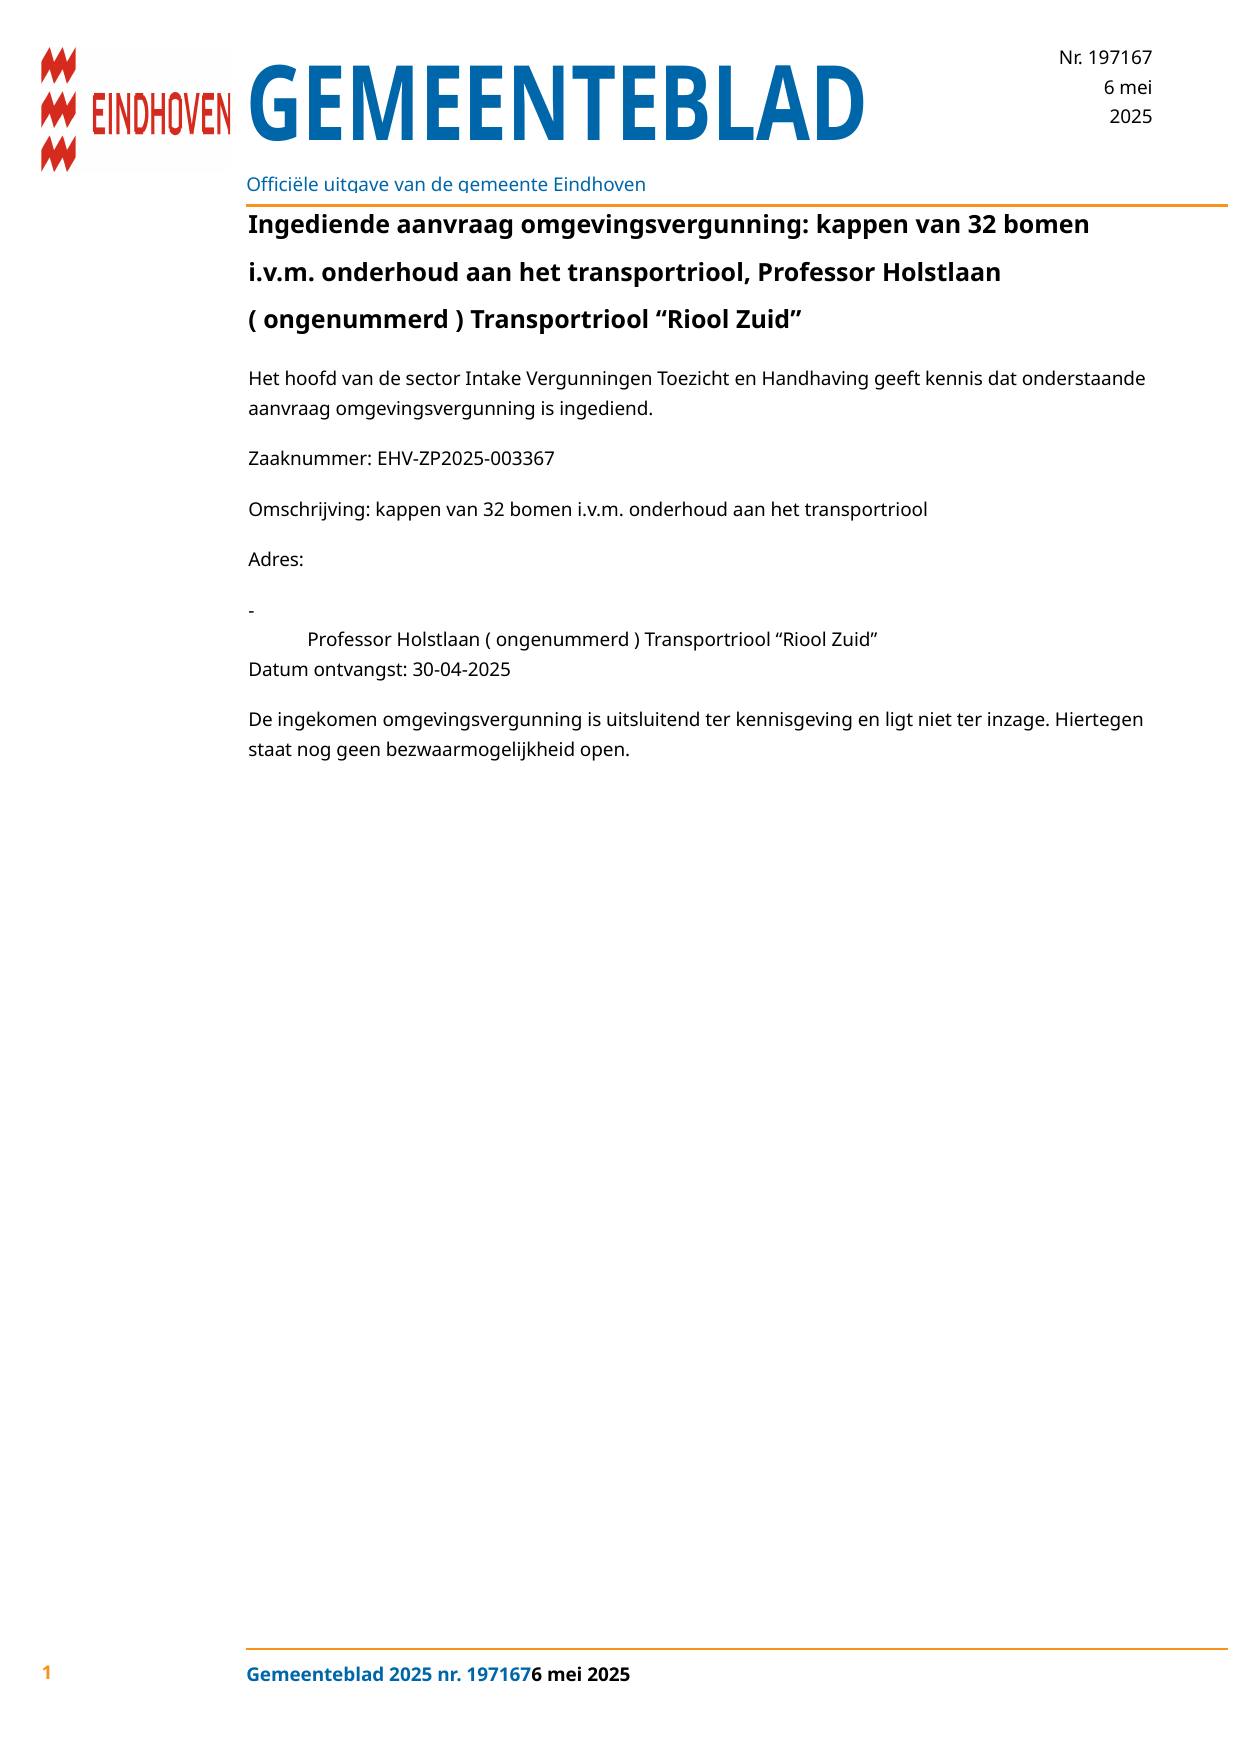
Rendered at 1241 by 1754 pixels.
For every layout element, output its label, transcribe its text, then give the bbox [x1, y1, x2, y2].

text Adres: [248, 546, 1152, 572]
text Ingediende aanvraag omgevingsvergunning: kappen van 32 bomen i.v.m. onderhoud aan het transportriool, Professor Holstlaan ( ongenummerd ) Transportriool “Riool Zuid” [248, 207, 1152, 336]
picture [41, 47, 231, 172]
text De ingekomen omgevingsvergunning is uitsluitend ter kennisgeving en ligt niet ter inzage. Hiertegen staat nog geen bezwaarmogelijkheid open. [248, 706, 1152, 762]
list Professor Holstlaan ( ongenummerd ) Transportriool “Riool Zuid” [248, 626, 1152, 652]
text Zaaknummer: EHV-ZP2025-003367 [248, 446, 1152, 471]
text Het hoofd van de sector Intake Vergunningen Toezicht en Handhaving geeft kennis dat onderstaande aanvraag omgevingsvergunning is ingediend. [248, 366, 1152, 421]
text Omschrijving: kappen van 32 bomen i.v.m. onderhoud aan het transportriool [248, 496, 1152, 522]
text Datum ontvangst: 30-04-2025 [248, 656, 1152, 682]
